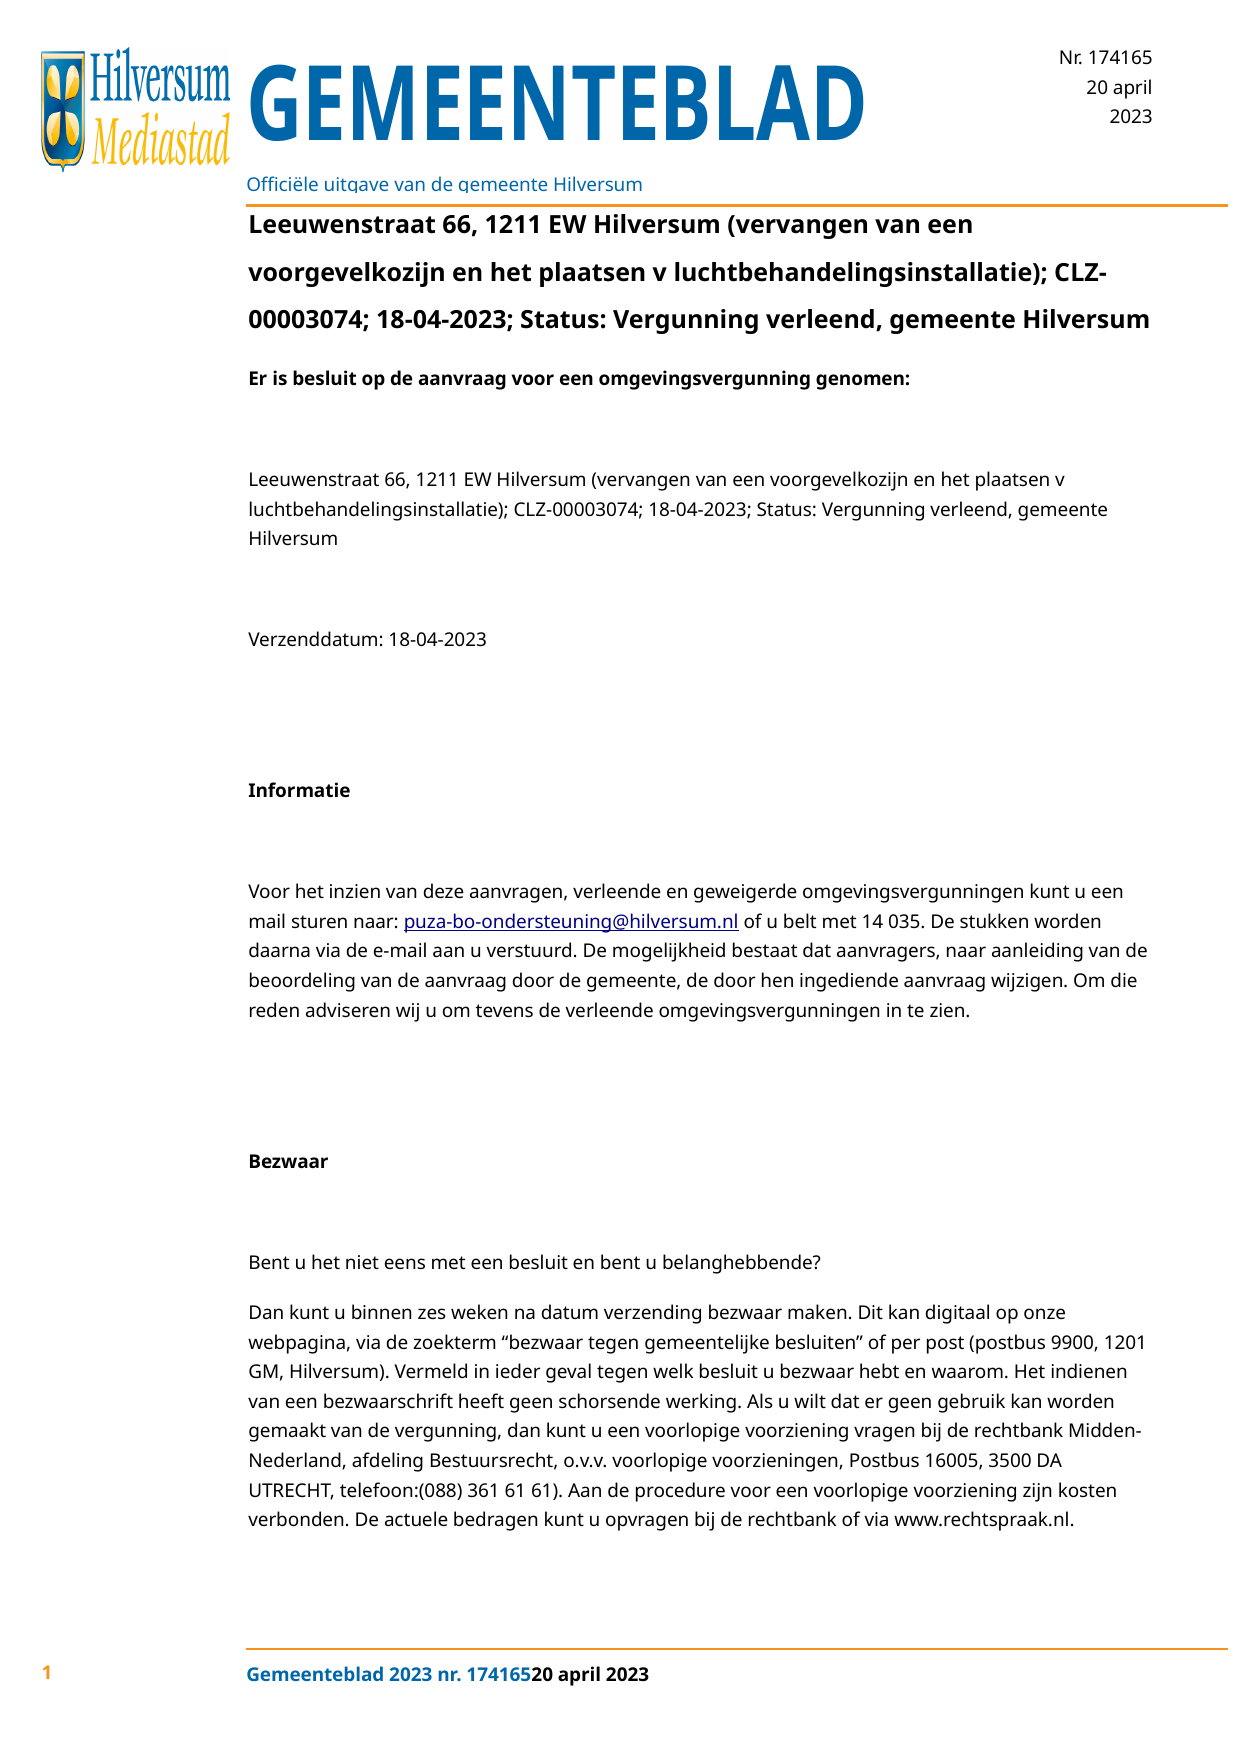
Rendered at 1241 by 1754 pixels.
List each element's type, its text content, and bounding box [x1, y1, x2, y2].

text Verzenddatum: 18-04-2023 [248, 626, 1152, 652]
text Voor het inzien van deze aanvragen, verleende en geweigerde omgevingsvergunningen kunt u een mail sturen naar: puza-bo-ondersteuning@hilversum.nl of u belt met 14 035. De stukken worden daarna via de e-mail aan u verstuurd. De mogelijkheid bestaat dat aanvragers, naar aanleiding van de beoordeling van de aanvraag door de gemeente, de door hen ingediende aanvraag wijzigen. Om die reden adviseren wij u om tevens de verleende omgevingsvergunningen in te zien. [248, 878, 1152, 1022]
text Informatie [248, 778, 1152, 803]
text Bent u het niet eens met een besluit en bent u belanghebbende? [248, 1249, 1152, 1274]
text Leeuwenstraat 66, 1211 EW Hilversum (vervangen van een voorgevelkozijn en het plaatsen v luchtbehandelingsinstallatie); CLZ-00003074; 18-04-2023; Status: Vergunning verleend, gemeente Hilversum [248, 466, 1152, 551]
text Bezwaar [248, 1148, 1152, 1174]
text Dan kunt u binnen zes weken na datum verzending bezwaar maken. Dit kan digitaal op onze webpagina, via de zoekterm “bezwaar tegen gemeentelijke besluiten” of per post (postbus 9900, 1201 GM, Hilversum). Vermeld in ieder geval tegen welk besluit u bezwaar hebt en waarom. Het indienen van een bezwaarschrift heeft geen schorsende werking. Als u wilt dat er geen gebruik kan worden gemaakt van de vergunning, dan kunt u een voorlopige voorziening vragen bij de rechtbank Midden-Nederland, afdeling Bestuursrecht, o.v.v. voorlopige voorzieningen, Postbus 16005, 3500 DA UTRECHT, telefoon:(088) 361 61 61). Aan de procedure voor een voorlopige voorziening zijn kosten verbonden. De actuele bedragen kunt u opvragen bij de rechtbank of via www.rechtspraak.nl. [248, 1299, 1152, 1532]
text Er is besluit op de aanvraag voor een omgevingsvergunning genomen: [248, 366, 1152, 391]
picture [41, 47, 231, 172]
text Leeuwenstraat 66, 1211 EW Hilversum (vervangen van een voorgevelkozijn en het plaatsen v luchtbehandelingsinstallatie); CLZ-00003074; 18-04-2023; Status: Vergunning verleend, gemeente Hilversum [248, 207, 1152, 336]
